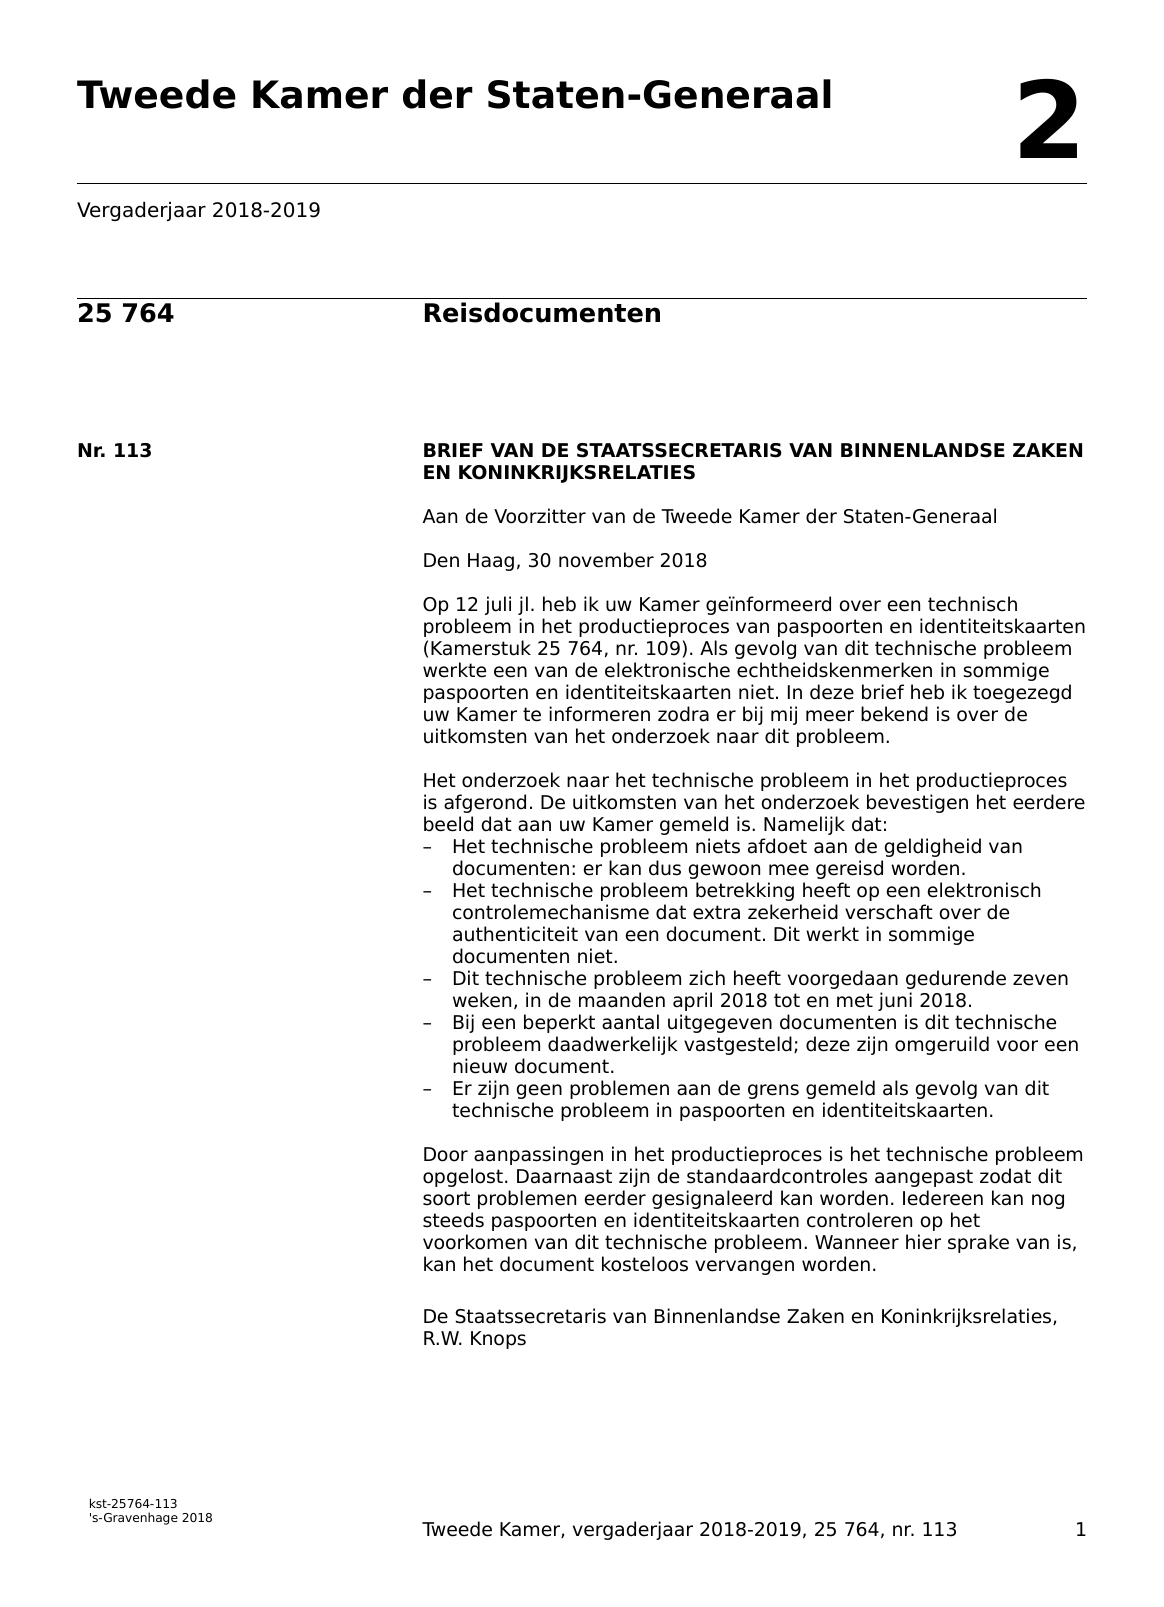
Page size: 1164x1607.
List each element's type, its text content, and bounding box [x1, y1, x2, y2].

text 's-Gravenhage 2018 [88, 1511, 323, 1525]
text – Dit technische probleem zich heeft voorgedaan gedurende zeven weken, in de maanden april 2018 tot en met juni 2018. [422, 968, 1087, 1012]
subtitle 25 764 Reisdocumenten [77, 299, 1087, 329]
table_header 2 [886, 59, 1087, 183]
text kst-25764-113 [88, 1497, 323, 1511]
table_header Tweede Kamer der Staten-Generaal [77, 59, 886, 183]
subtitle Nr. 113 BRIEF VAN DE STAATSSECRETARIS VAN BINNENLANDSE ZAKEN EN KONINKRIJKSRELATIES [77, 440, 1087, 484]
table_cell Vergaderjaar 2018-2019 [77, 184, 1087, 298]
text – Het technische probleem betrekking heeft op een elektronisch controlemechanisme dat extra zekerheid verschaft over de authenticiteit van een document. Dit werkt in sommige documenten niet. [422, 880, 1087, 968]
text Aan de Voorzitter van de Tweede Kamer der Staten-Generaal [422, 506, 1087, 528]
text Door aanpassingen in het productieproces is het technische probleem opgelost. Daarnaast zijn de standaardcontroles aangepast zodat dit soort problemen eerder gesignaleerd kan worden. Iedereen kan nog steeds paspoorten en identiteitskaarten controleren op het voorkomen van dit technische probleem. Wanneer hier sprake van is, kan het document kosteloos vervangen worden. [422, 1144, 1087, 1276]
text – Er zijn geen problemen aan de grens gemeld als gevolg van dit technische probleem in paspoorten en identiteitskaarten. [422, 1078, 1087, 1122]
text – Het technische probleem niets afdoet aan de geldigheid van documenten: er kan dus gewoon mee gereisd worden. [422, 836, 1087, 880]
text Den Haag, 30 november 2018 [422, 550, 1087, 572]
text – Bij een beperkt aantal uitgegeven documenten is dit technische probleem daadwerkelijk vastgesteld; deze zijn omgeruild voor een nieuw document. [422, 1012, 1087, 1078]
text Het onderzoek naar het technische probleem in het productieproces is afgerond. De uitkomsten van het onderzoek bevestigen het eerdere beeld dat aan uw Kamer gemeld is. Namelijk dat: [422, 770, 1087, 836]
text Op 12 juli jl. heb ik uw Kamer geïnformeerd over een technisch probleem in het productieproces van paspoorten en identiteitskaarten (Kamerstuk 25 764, nr. 109). Als gevolg van dit technische probleem werkte een van de elektronische echtheidskenmerken in sommige paspoorten en identiteitskaarten niet. In deze brief heb ik toegezegd uw Kamer te informeren zodra er bij mij meer bekend is over de uitkomsten van het onderzoek naar dit probleem. [422, 594, 1087, 748]
text De Staatssecretaris van Binnenlandse Zaken en Koninkrijksrelaties, R.W. Knops [422, 1306, 1087, 1350]
